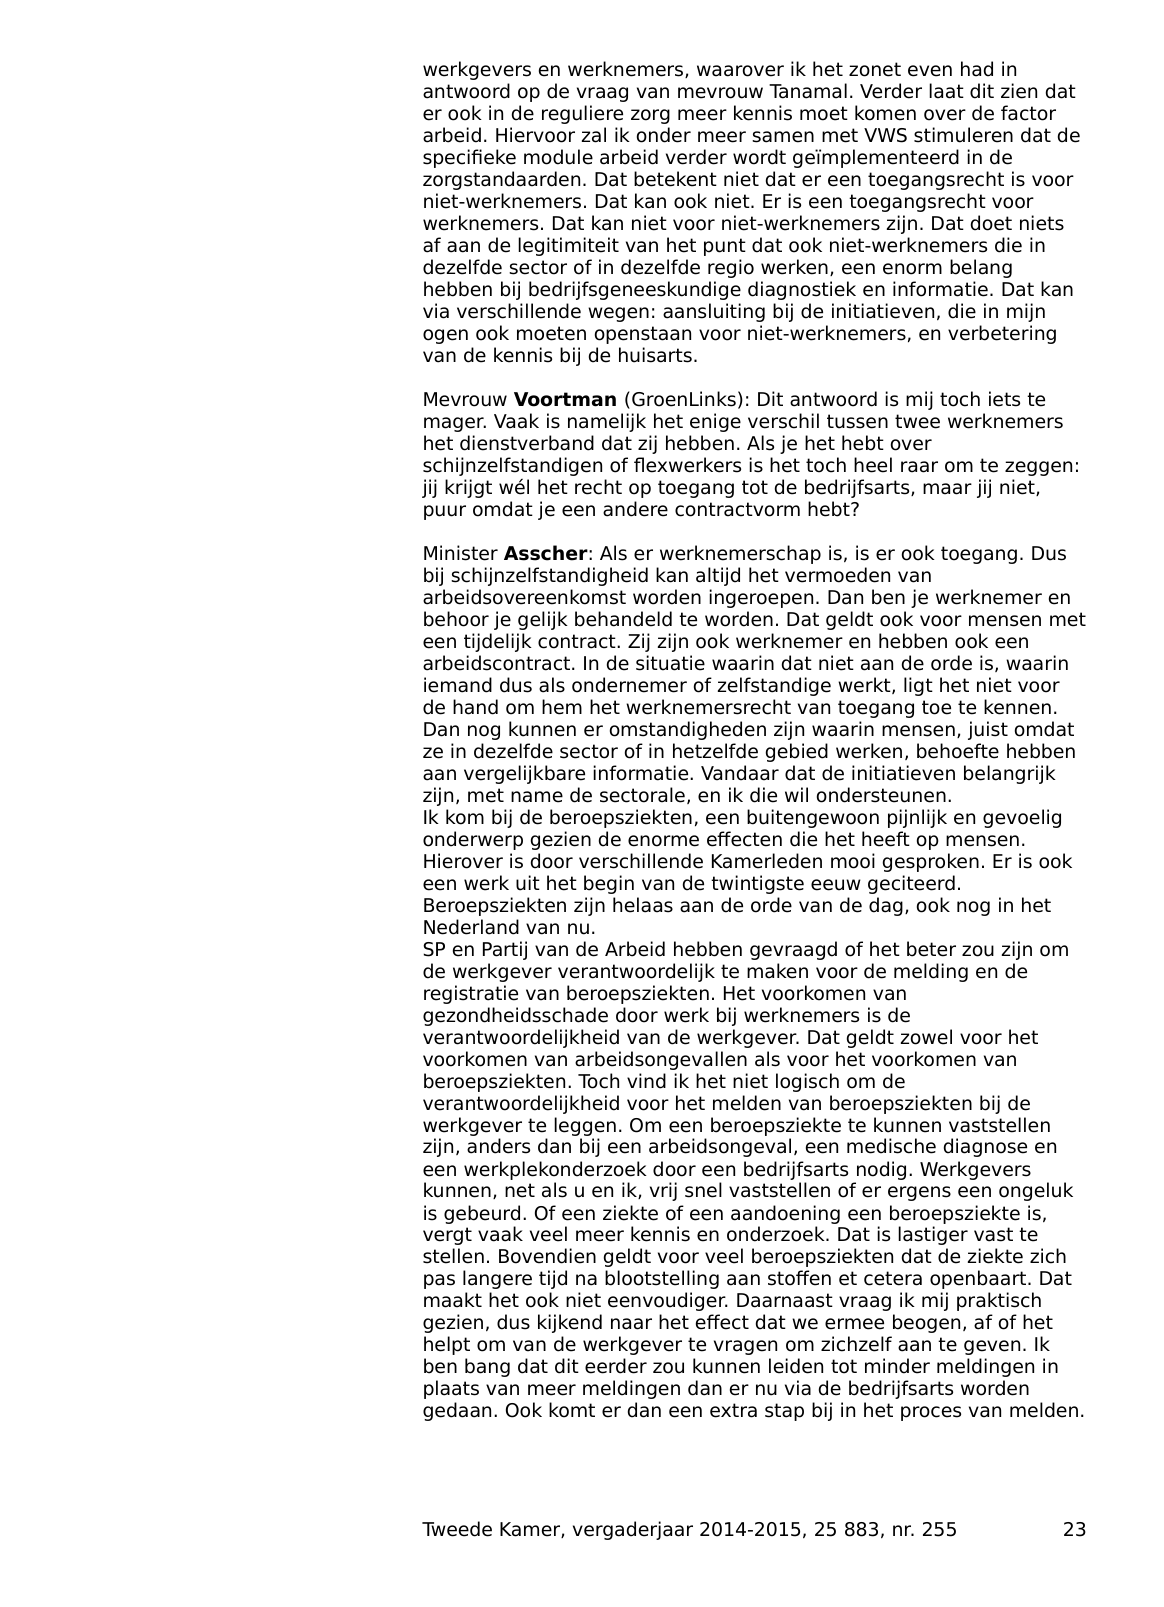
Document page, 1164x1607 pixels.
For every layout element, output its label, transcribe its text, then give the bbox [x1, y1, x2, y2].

text Mevrouw Voortman (GroenLinks): Dit antwoord is mij toch iets te mager. Vaak is namelijk het enige verschil tussen twee werknemers het dienstverband dat zij hebben. Als je het hebt over schijnzelfstandigen of flexwerkers is het toch heel raar om te zeggen: jij krijgt wél het recht op toegang tot de bedrijfsarts, maar jij niet, puur omdat je een andere contractvorm hebt? [422, 389, 1087, 521]
text Minister Asscher: Als er werknemerschap is, is er ook toegang. Dus bij schijnzelfstandigheid kan altijd het vermoeden van arbeidsovereenkomst worden ingeroepen. Dan ben je werknemer en behoor je gelijk behandeld te worden. Dat geldt ook voor mensen met een tijdelijk contract. Zij zijn ook werknemer en hebben ook een arbeidscontract. In de situatie waarin dat niet aan de orde is, waarin iemand dus als ondernemer of zelfstandige werkt, ligt het niet voor de hand om hem het werknemersrecht van toegang toe te kennen. Dan nog kunnen er omstandigheden zijn waarin mensen, juist omdat ze in dezelfde sector of in hetzelfde gebied werken, behoefte hebben aan vergelijkbare informatie. Vandaar dat de initiatieven belangrijk zijn, met name de sectorale, en ik die wil ondersteunen. [422, 543, 1087, 807]
text Ik kom bij de beroepsziekten, een buitengewoon pijnlijk en gevoelig onderwerp gezien de enorme effecten die het heeft op mensen. Hierover is door verschillende Kamerleden mooi gesproken. Er is ook een werk uit het begin van de twintigste eeuw geciteerd. Beroepsziekten zijn helaas aan de orde van de dag, ook nog in het Nederland van nu. [422, 807, 1087, 939]
text SP en Partij van de Arbeid hebben gevraagd of het beter zou zijn om de werkgever verantwoordelijk te maken voor de melding en de registratie van beroepsziekten. Het voorkomen van gezondheidsschade door werk bij werknemers is de verantwoordelijkheid van de werkgever. Dat geldt zowel voor het voorkomen van arbeidsongevallen als voor het voorkomen van beroepsziekten. Toch vind ik het niet logisch om de verantwoordelijkheid voor het melden van beroepsziekten bij de werkgever te leggen. Om een beroepsziekte te kunnen vaststellen zijn, anders dan bij een arbeidsongeval, een medische diagnose en een werkplekonderzoek door een bedrijfsarts nodig. Werkgevers kunnen, net als u en ik, vrij snel vaststellen of er ergens een ongeluk is gebeurd. Of een ziekte of een aandoening een beroepsziekte is, vergt vaak veel meer kennis en onderzoek. Dat is lastiger vast te stellen. Bovendien geldt voor veel beroepsziekten dat de ziekte zich pas langere tijd na blootstelling aan stoffen et cetera openbaart. Dat maakt het ook niet eenvoudiger. Daarnaast vraag ik mij praktisch gezien, dus kijkend naar het effect dat we ermee beogen, af of het helpt om van de werkgever te vragen om zichzelf aan te geven. Ik ben bang dat dit eerder zou kunnen leiden tot minder meldingen in plaats van meer meldingen dan er nu via de bedrijfsarts worden gedaan. Ook komt er dan een extra stap bij in het proces van melden. [422, 939, 1087, 1422]
text werkgevers en werknemers, waarover ik het zonet even had in antwoord op de vraag van mevrouw Tanamal. Verder laat dit zien dat er ook in de reguliere zorg meer kennis moet komen over de factor arbeid. Hiervoor zal ik onder meer samen met VWS stimuleren dat de specifieke module arbeid verder wordt geïmplementeerd in de zorgstandaarden. Dat betekent niet dat er een toegangsrecht is voor niet-werknemers. Dat kan ook niet. Er is een toegangsrecht voor werknemers. Dat kan niet voor niet-werknemers zijn. Dat doet niets af aan de legitimiteit van het punt dat ook niet-werknemers die in dezelfde sector of in dezelfde regio werken, een enorm belang hebben bij bedrijfsgeneeskundige diagnostiek en informatie. Dat kan via verschillende wegen: aansluiting bij de initiatieven, die in mijn ogen ook moeten openstaan voor niet-werknemers, en verbetering van de kennis bij de huisarts. [422, 59, 1087, 367]
